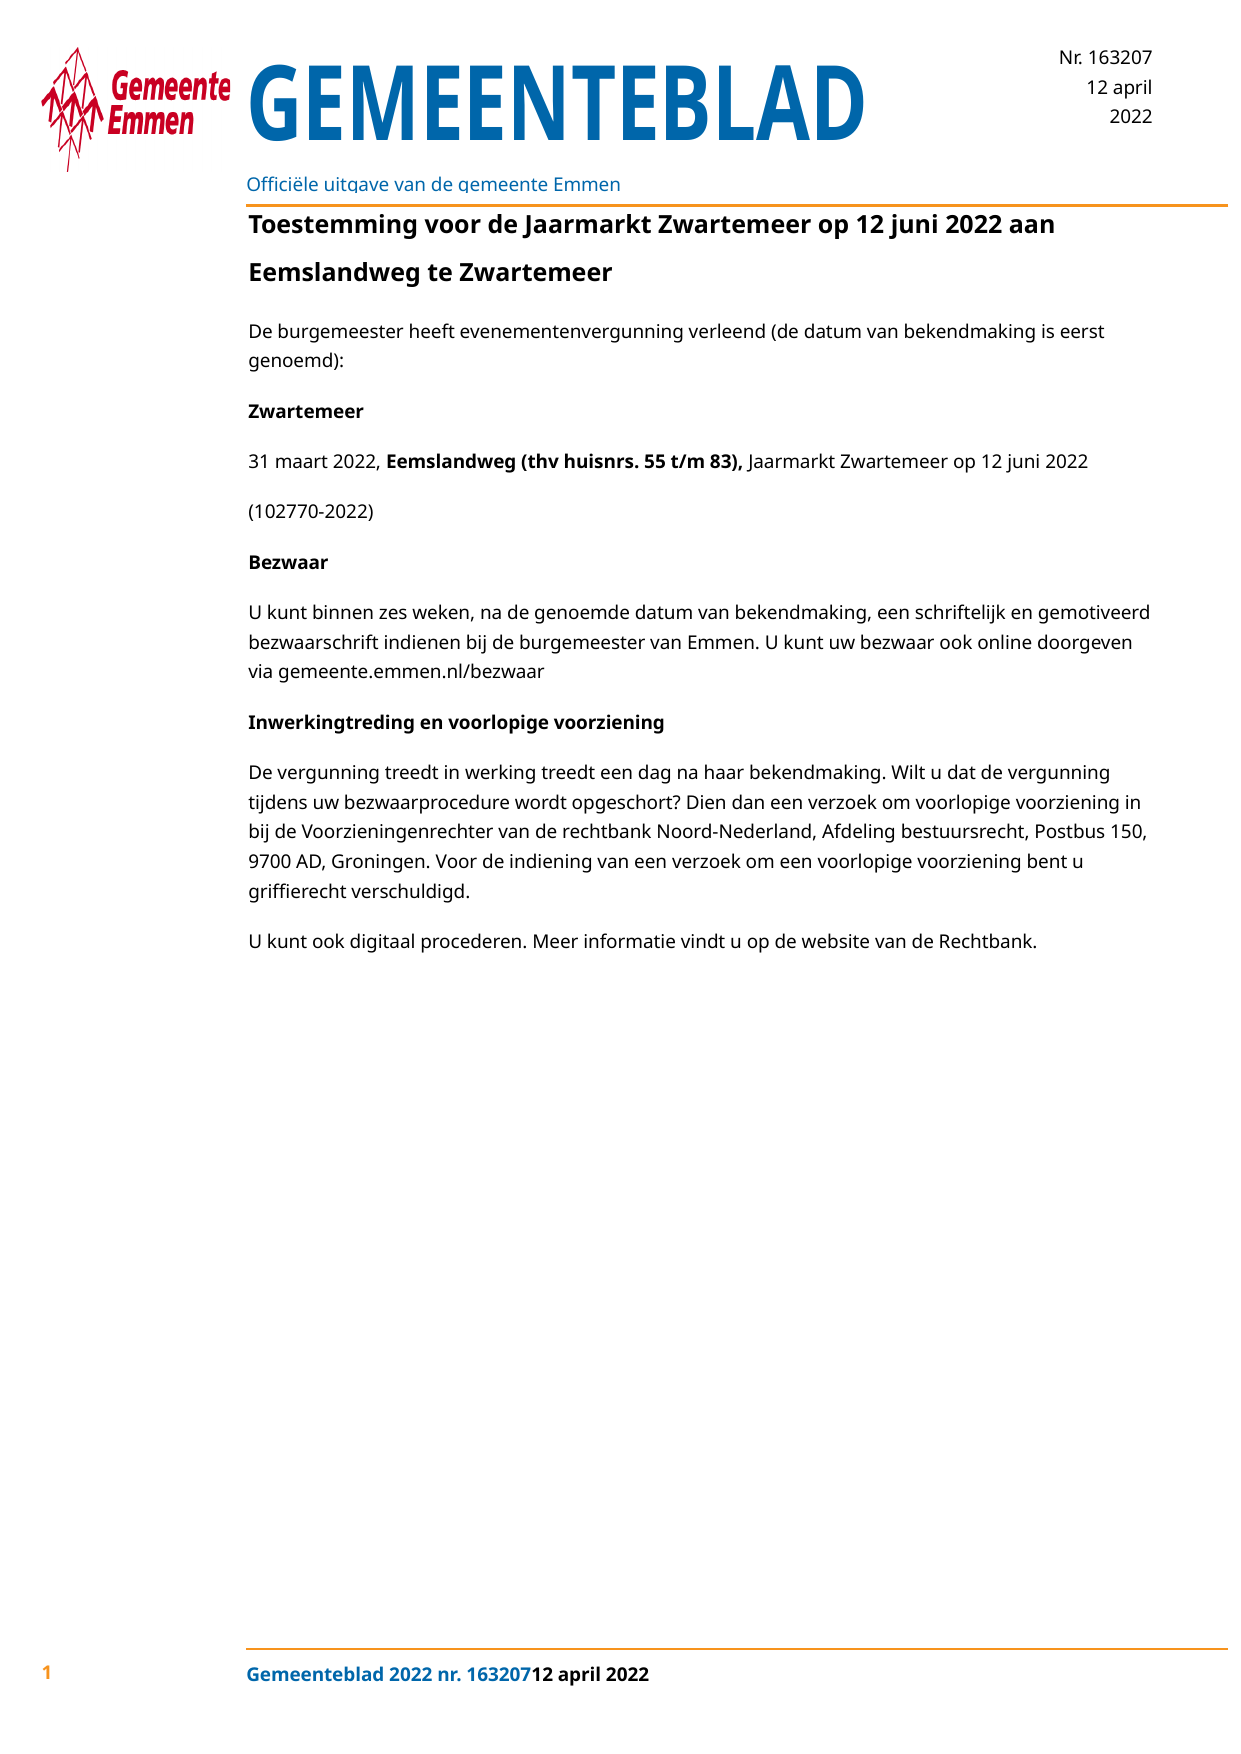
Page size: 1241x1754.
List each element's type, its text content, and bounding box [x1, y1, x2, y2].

text (102770-2022) [248, 499, 1152, 524]
text U kunt binnen zes weken, na de genoemde datum van bekendmaking, een schriftelijk en gemotiveerd bezwaarschrift indienen bij de burgemeester van Emmen. U kunt uw bezwaar ook online doorgeven via gemeente.emmen.nl/bezwaar [248, 599, 1152, 684]
text De vergunning treedt in werking treedt een dag na haar bekendmaking. Wilt u dat de vergunning tijdens uw bezwaarprocedure wordt opgeschort? Dien dan een verzoek om voorlopige voorziening in bij de Voorzieningenrechter van de rechtbank Noord-Nederland, Afdeling bestuursrecht, Postbus 150, 9700 AD, Groningen. Voor de indiening van een verzoek om een voorlopige voorziening bent u griffierecht verschuldigd. [248, 759, 1152, 904]
text Inwerkingtreding en voorlopige voorziening [248, 709, 1152, 735]
text De burgemeester heeft evenementenvergunning verleend (de datum van bekendmaking is eerst genoemd): [248, 318, 1152, 373]
text Zwartemeer [248, 398, 1152, 424]
text Toestemming voor de Jaarmarkt Zwartemeer op 12 juni 2022 aan Eemslandweg te Zwartemeer [248, 207, 1152, 288]
text 31 maart 2022, Eemslandweg (thv huisnrs. 55 t/m 83), Jaarmarkt Zwartemeer op 12 juni 2022 [248, 448, 1152, 474]
picture [41, 47, 231, 172]
text U kunt ook digitaal procederen. Meer informatie vindt u op de website van de Rechtbank. [248, 928, 1152, 954]
text Bezwaar [248, 549, 1152, 575]
